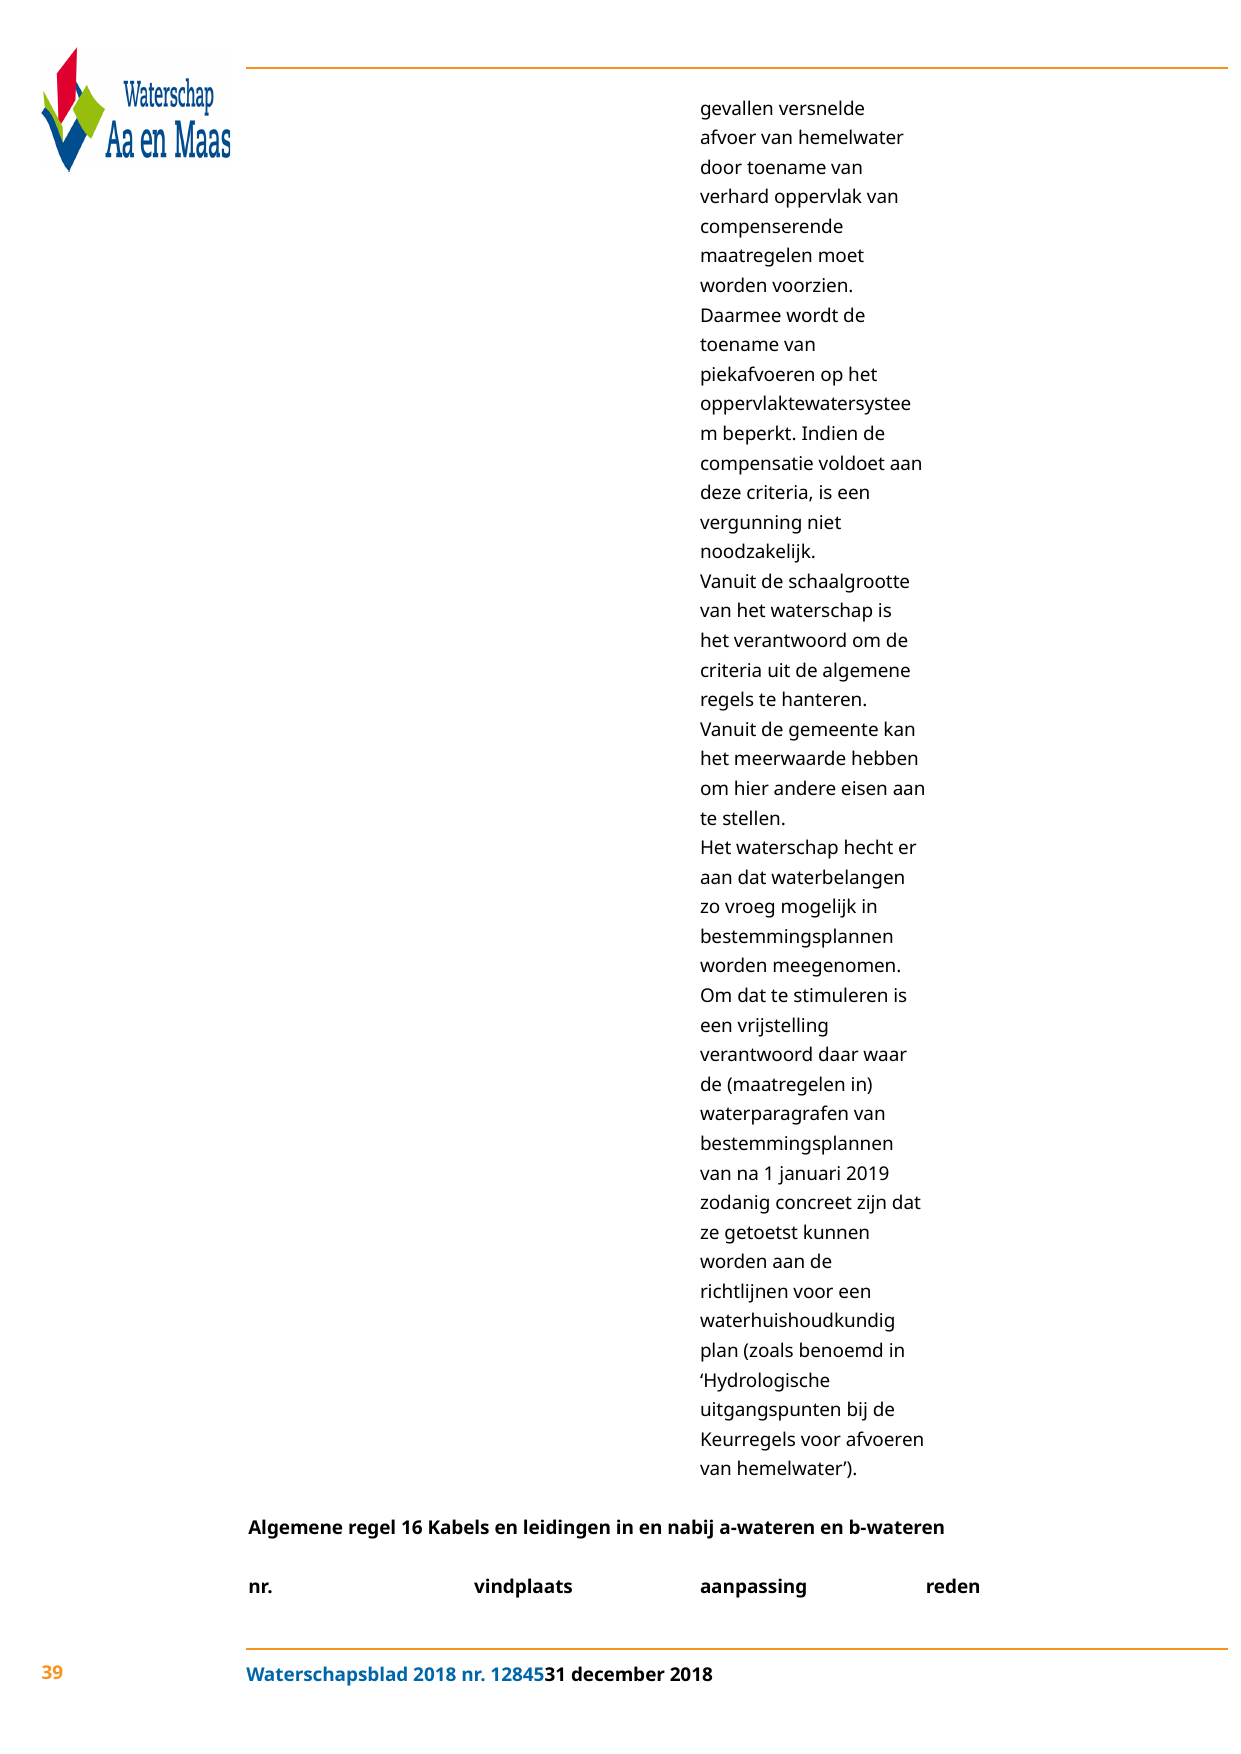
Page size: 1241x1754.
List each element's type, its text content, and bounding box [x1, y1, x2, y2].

table_header aanpassing [700, 1574, 926, 1599]
picture [41, 47, 231, 172]
table_cell [474, 95, 700, 1481]
table_cell [926, 95, 1152, 1481]
table_header nr. [248, 1574, 474, 1599]
text Algemene regel 16 Kabels en leidingen in en nabij a-wateren en b-wateren [248, 1514, 1152, 1540]
table_cell gevallen versnelde afvoer van hemelwater door toename van verhard oppervlak van compenserende maatregelen moet worden voorzien. Daarmee wordt de toename van piekafvoeren op het oppervlaktewatersysteem beperkt. Indien de compensatie voldoet aan deze criteria, is een vergunning niet noodzakelijk. Vanuit de schaalgrootte van het waterschap is het verantwoord om de criteria uit de algemene regels te hanteren. Vanuit de gemeente kan het meerwaarde hebben om hier andere eisen aan te stellen. Het waterschap hecht er aan dat waterbelangen zo vroeg mogelijk in bestemmingsplannen worden meegenomen. Om dat te stimuleren is een vrijstelling verantwoord daar waar de (maatregelen in) waterparagrafen van bestemmingsplannen van na 1 januari 2019 zodanig concreet zijn dat ze getoetst kunnen worden aan de richtlijnen voor een waterhuishoudkundig plan (zoals benoemd in ‘Hydrologische uitgangspunten bij de Keurregels voor afvoeren van hemelwater’). [700, 95, 926, 1481]
table_cell [248, 95, 474, 1481]
table_header vindplaats [474, 1574, 700, 1599]
table_header reden [926, 1574, 1152, 1599]
